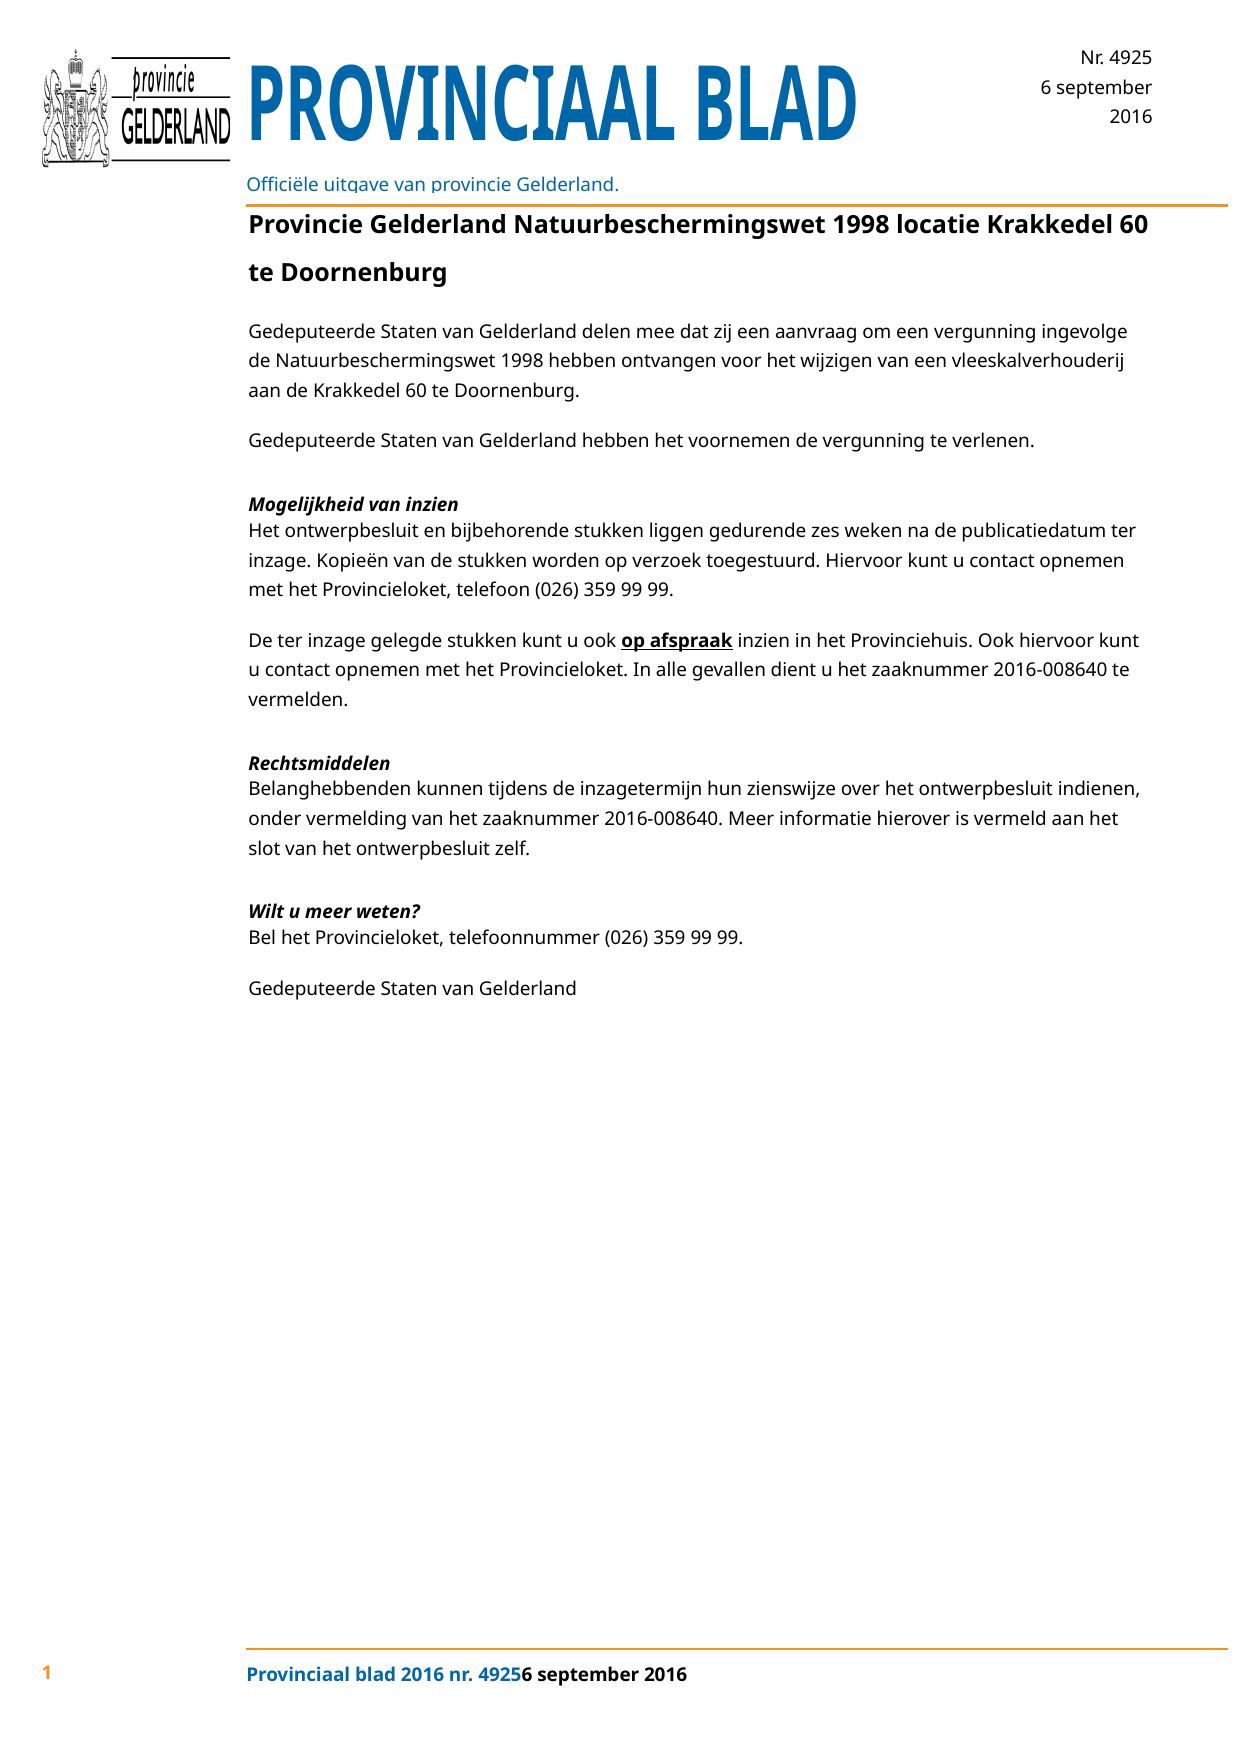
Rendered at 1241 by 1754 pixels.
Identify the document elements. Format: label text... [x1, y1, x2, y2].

text Gedeputeerde Staten van Gelderland [248, 975, 1152, 1001]
text Rechtsmiddelen [248, 750, 1152, 776]
text Provincie Gelderland Natuurbeschermingswet 1998 locatie Krakkedel 60 te Doornenburg [248, 207, 1152, 288]
text De ter inzage gelegde stukken kunt u ook op afspraak inzien in het Provinciehuis. Ook hiervoor kunt u contact opnemen met het Provincieloket. In alle gevallen dient u het zaaknummer 2016-008640 te vermelden. [248, 627, 1152, 712]
text Wilt u meer weten? [248, 899, 1152, 924]
picture [41, 47, 231, 172]
text Bel het Provincieloket, telefoonnummer (026) 359 99 99. [248, 924, 1152, 950]
text Het ontwerpbesluit en bijbehorende stukken liggen gedurende zes weken na de publicatiedatum ter inzage. Kopieën van de stukken worden op verzoek toegestuurd. Hiervoor kunt u contact opnemen met het Provincieloket, telefoon (026) 359 99 99. [248, 517, 1152, 602]
text Gedeputeerde Staten van Gelderland hebben het voornemen de vergunning te verlenen. [248, 427, 1152, 453]
text Belanghebbenden kunnen tijdens de inzagetermijn hun zienswijze over het ontwerpbesluit indienen, onder vermelding van het zaaknummer 2016-008640. Meer informatie hierover is vermeld aan het slot van het ontwerpbesluit zelf. [248, 776, 1152, 861]
text Gedeputeerde Staten van Gelderland delen mee dat zij een aanvraag om een vergunning ingevolge de Natuurbeschermingswet 1998 hebben ontvangen voor het wijzigen van een vleeskalverhouderij aan de Krakkedel 60 te Doornenburg. [248, 318, 1152, 403]
text Mogelijkheid van inzien [248, 491, 1152, 517]
